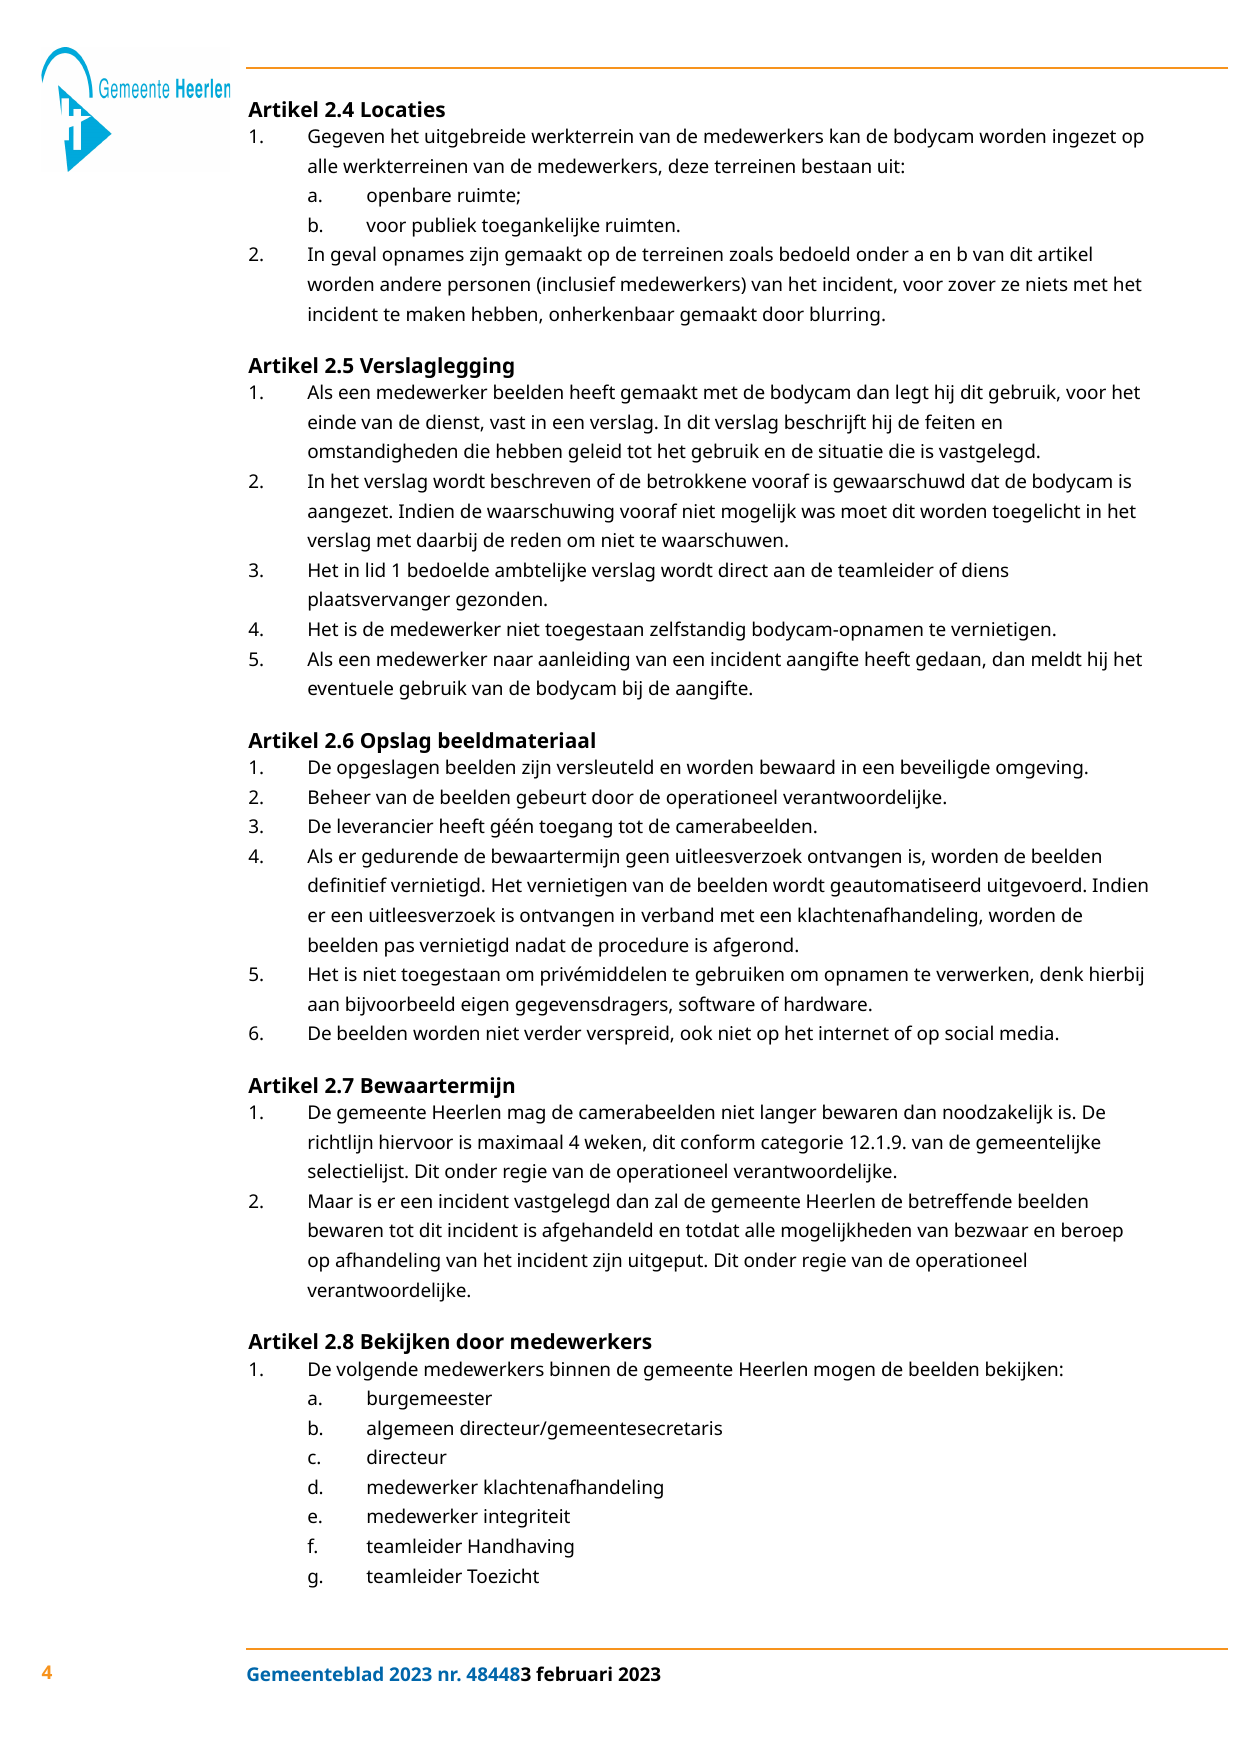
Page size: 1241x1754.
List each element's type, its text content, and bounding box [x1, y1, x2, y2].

list Het is niet toegestaan om privémiddelen te gebruiken om opnamen te verwerken, denk hierbij aan bijvoorbeeld eigen gegevensdragers, software of hardware. [248, 961, 1152, 1017]
list algemeen directeur/gemeentesecretaris [307, 1415, 1152, 1441]
text Artikel 2.8 Bekijken door medewerkers [248, 1327, 1152, 1356]
picture [41, 47, 59, 70]
list medewerker integriteit [307, 1504, 1152, 1529]
list De beelden worden niet verder verspreid, ook niet op het internet of op social media. [248, 1021, 1152, 1046]
list Het in lid 1 bedoelde ambtelijke verslag wordt direct aan de teamleider of diens plaatsvervanger gezonden. [248, 557, 1152, 612]
list De gemeente Heerlen mag de camerabeelden niet langer bewaren dan noodzakelijk is. De richtlijn hiervoor is maximaal 4 weken, dit conform categorie 12.1.9. van de gemeentelijke selectielijst. Dit onder regie van de operationeel verantwoordelijke. [248, 1099, 1152, 1184]
list burgemeester [307, 1385, 1152, 1411]
list openbare ruimte; [307, 182, 1152, 208]
list Het is de medewerker niet toegestaan zelfstandig bodycam-opnamen te vernietigen. [248, 616, 1152, 642]
list Als een medewerker naar aanleiding van een incident aangifte heeft gedaan, dan meldt hij het eventuele gebruik van de bodycam bij de aangifte. [248, 646, 1152, 701]
list In het verslag wordt beschreven of de betrokkene vooraf is gewaarschuwd dat de bodycam is aangezet. Indien de waarschuwing vooraf niet mogelijk was moet dit worden toegelicht in het verslag met daarbij de reden om niet te waarschuwen. [248, 468, 1152, 553]
list teamleider Handhaving [307, 1533, 1152, 1559]
list medewerker klachtenafhandeling [307, 1474, 1152, 1500]
list De volgende medewerkers binnen de gemeente Heerlen mogen de beelden bekijken: [248, 1356, 1152, 1381]
list In geval opnames zijn gemaakt op de terreinen zoals bedoeld onder a en b van dit artikel worden andere personen (inclusief medewerkers) van het incident, voor zover ze niets met het incident te maken hebben, onherkenbaar gemaakt door blurring. [248, 242, 1152, 326]
list Gegeven het uitgebreide werkterrein van de medewerkers kan de bodycam worden ingezet op alle werkterreinen van de medewerkers, deze terreinen bestaan uit: [248, 123, 1152, 178]
list directeur [307, 1444, 1152, 1470]
list Maar is er een incident vastgelegd dan zal de gemeente Heerlen de betreffende beelden bewaren tot dit incident is afgehandeld en totdat alle mogelijkheden van bezwaar en beroep op afhandeling van het incident zijn uitgeput. Dit onder regie van de operationeel verantwoordelijke. [248, 1188, 1152, 1303]
list De opgeslagen beelden zijn versleuteld en worden bewaard in een beveiligde omgeving. [248, 754, 1152, 780]
text Artikel 2.4 Locaties [248, 95, 1152, 123]
list De leverancier heeft géén toegang tot de camerabeelden. [248, 813, 1152, 839]
list teamleider Toezicht [307, 1563, 1152, 1588]
list Als een medewerker beelden heeft gemaakt met de bodycam dan legt hij dit gebruik, voor het einde van de dienst, vast in een verslag. In dit verslag beschrijft hij de feiten en omstandigheden die hebben geleid tot het gebruik en de situatie die is vastgelegd. [248, 379, 1152, 464]
list Als er gedurende de bewaartermijn geen uitleesverzoek ontvangen is, worden de beelden definitief vernietigd. Het vernietigen van de beelden wordt geautomatiseerd uitgevoerd. Indien er een uitleesverzoek is ontvangen in verband met een klachtenafhandeling, worden de beelden pas vernietigd nadat de procedure is afgerond. [248, 843, 1152, 957]
picture [41, 47, 231, 172]
text Artikel 2.7 Bewaartermijn [248, 1071, 1152, 1099]
list Beheer van de beelden gebeurt door de operationeel verantwoordelijke. [248, 784, 1152, 809]
text Artikel 2.6 Opslag beeldmateriaal [248, 726, 1152, 754]
text Artikel 2.5 Verslaglegging [248, 351, 1152, 379]
list voor publiek toegankelijke ruimten. [307, 212, 1152, 238]
